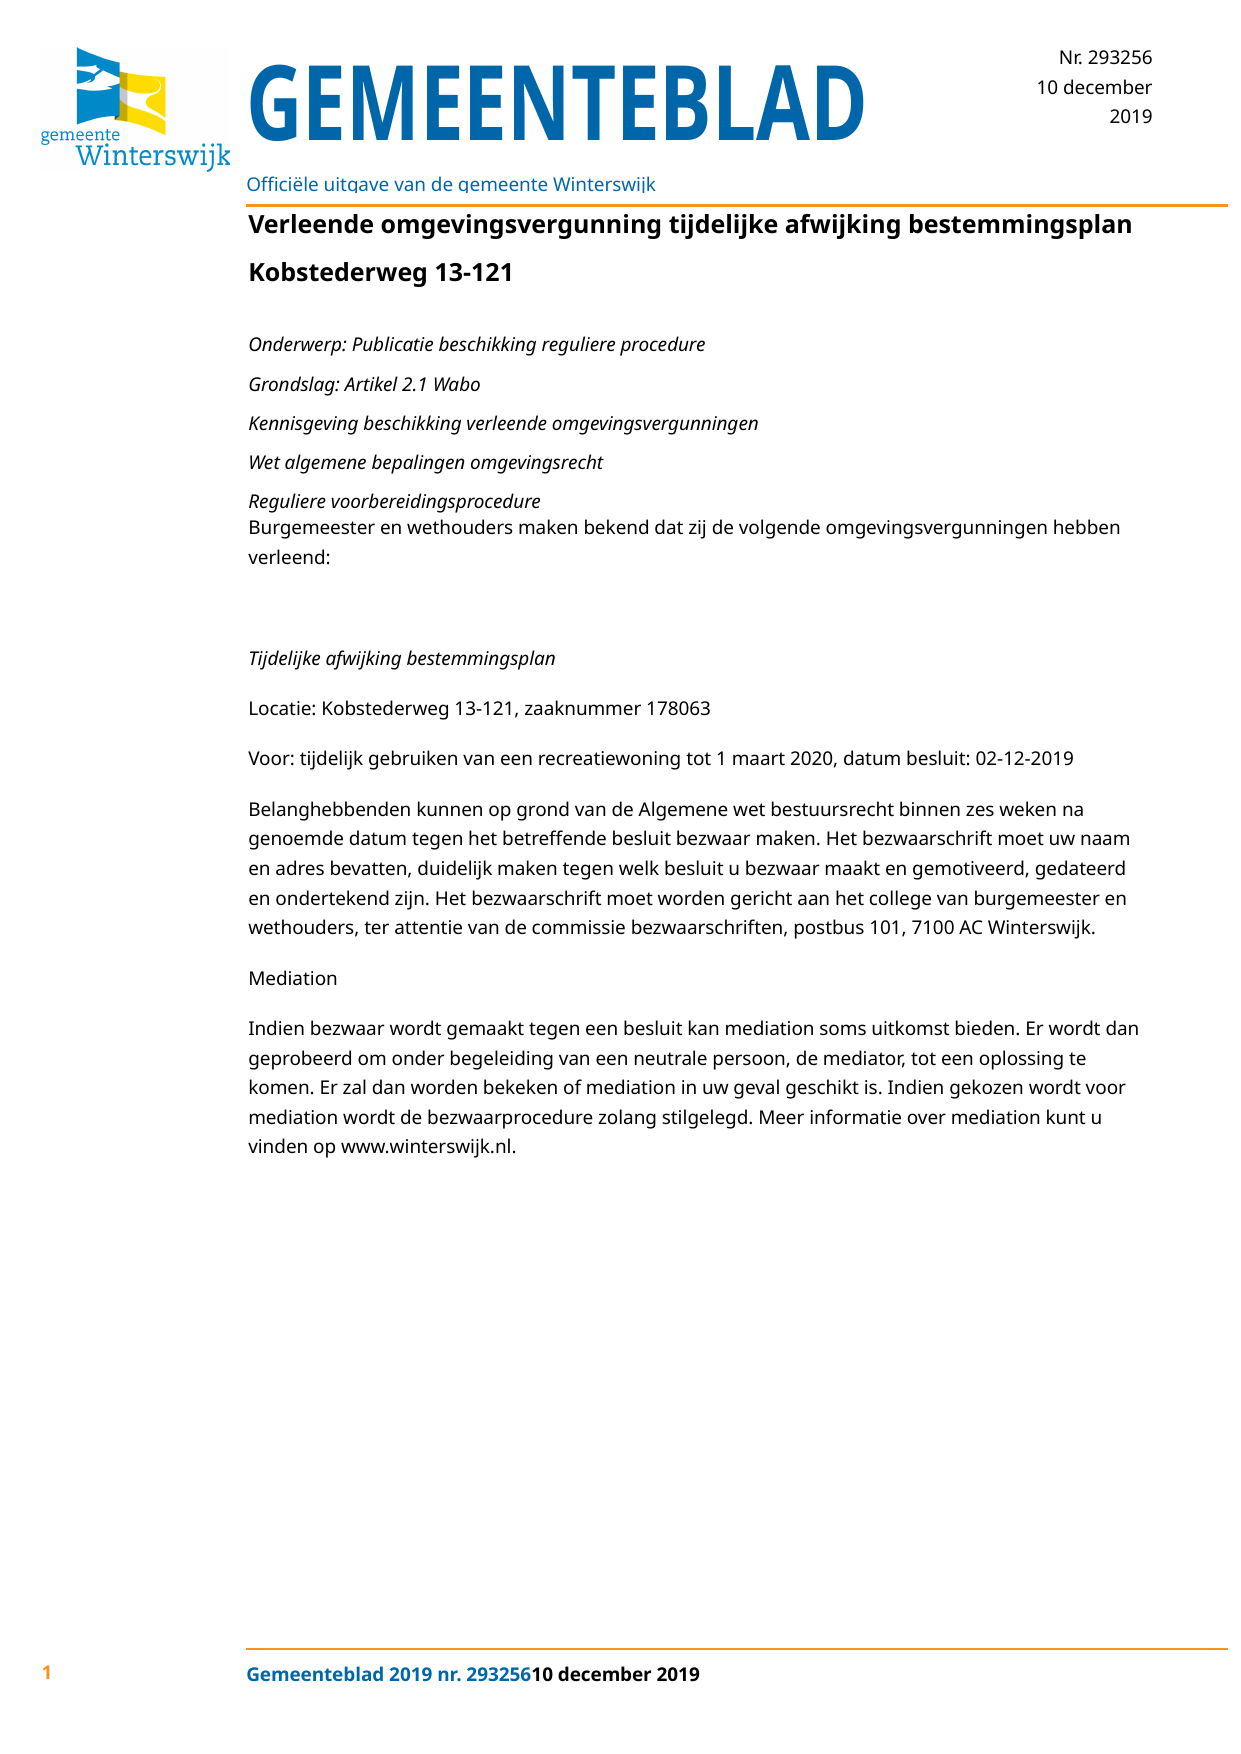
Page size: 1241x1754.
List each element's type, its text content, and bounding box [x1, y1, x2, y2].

picture [41, 47, 231, 172]
text Voor: tijdelijk gebruiken van een recreatiewoning tot 1 maart 2020, datum besluit: 02-12-2019 [248, 746, 1152, 771]
text Grondslag: Artikel 2.1 Wabo [248, 371, 1152, 396]
picture [225, 153, 231, 162]
text Verleende omgevingsvergunning tijdelijke afwijking bestemmingsplan Kobstederweg 13-121 [248, 207, 1152, 288]
text Reguliere voorbereidingsprocedure [248, 488, 1152, 514]
text Onderwerp: Publicatie beschikking reguliere procedure [248, 331, 1152, 357]
text Kennisgeving beschikking verleende omgevingsvergunningen [248, 410, 1152, 436]
text Belanghebbenden kunnen op grond van de Algemene wet bestuursrecht binnen zes weken na genoemde datum tegen het betreffende besluit bezwaar maken. Het bezwaarschrift moet uw naam en adres bevatten, duidelijk maken tegen welk besluit u bezwaar maakt en gemotiveerd, gedateerd en ondertekend zijn. Het bezwaarschrift moet worden gericht aan het college van burgemeester en wethouders, ter attentie van de commissie bezwaarschriften, postbus 101, 7100 AC Winterswijk. [248, 796, 1152, 940]
text Burgemeester en wethouders maken bekend dat zij de volgende omgevingsvergunningen hebben verleend: [248, 514, 1152, 569]
text Indien bezwaar wordt gemaakt tegen een besluit kan mediation soms uitkomst bieden. Er wordt dan geprobeerd om onder begeleiding van een neutrale persoon, de mediator, tot een oplossing te komen. Er zal dan worden bekeken of mediation in uw geval geschikt is. Indien gekozen wordt voor mediation wordt de bezwaarprocedure zolang stilgelegd. Meer informatie over mediation kunt u vinden op www.winterswijk.nl. [248, 1015, 1152, 1159]
text Locatie: Kobstederweg 13-121, zaaknummer 178063 [248, 695, 1152, 721]
text Wet algemene bepalingen omgevingsrecht [248, 449, 1152, 475]
text Tijdelijke afwijking bestemmingsplan [248, 645, 1152, 670]
text Mediation [248, 965, 1152, 990]
